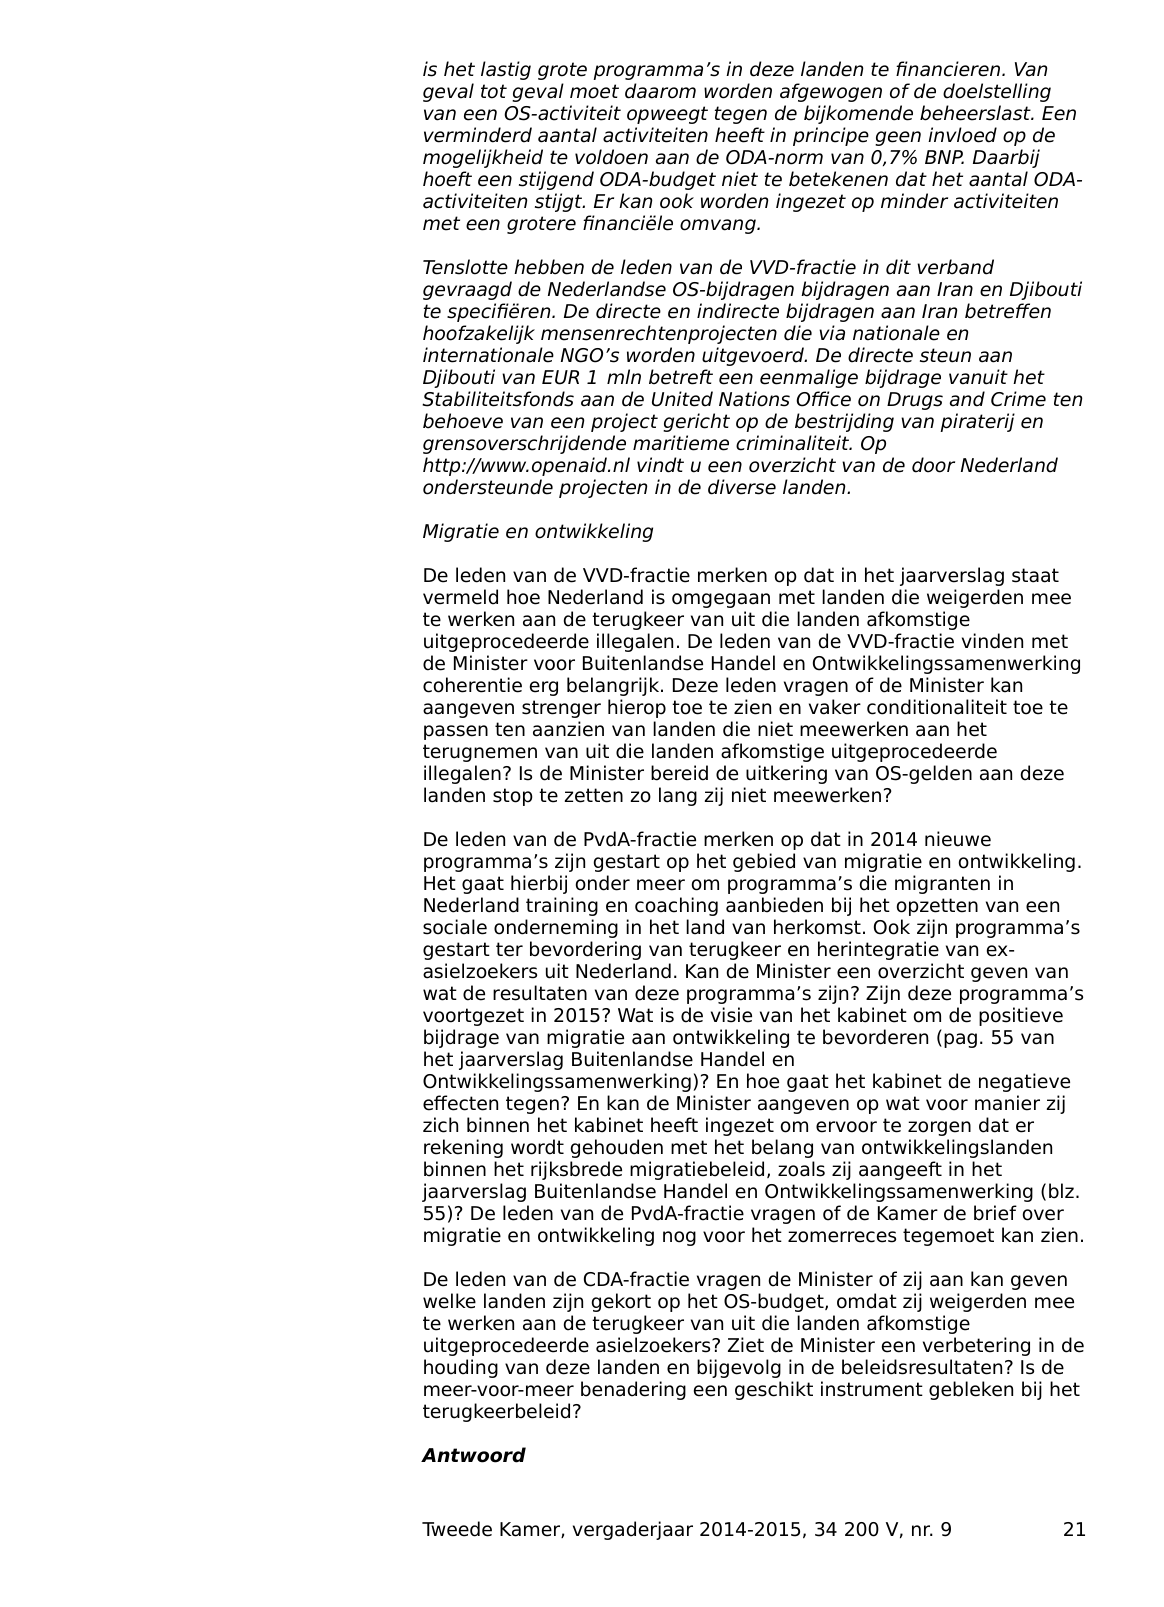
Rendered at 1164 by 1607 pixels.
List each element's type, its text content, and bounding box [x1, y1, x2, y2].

text Antwoord [422, 1445, 1087, 1467]
subtitle Migratie en ontwikkeling [422, 521, 1087, 543]
text De leden van de PvdA-fractie merken op dat in 2014 nieuwe programma’s zijn gestart op het gebied van migratie en ontwikkeling. Het gaat hierbij onder meer om programma’s die migranten in Nederland training en coaching aanbieden bij het opzetten van een sociale onderneming in het land van herkomst. Ook zijn programma’s gestart ter bevordering van terugkeer en herintegratie van ex-asielzoekers uit Nederland. Kan de Minister een overzicht geven van wat de resultaten van deze programma’s zijn? Zijn deze programma’s voortgezet in 2015? Wat is de visie van het kabinet om de positieve bijdrage van migratie aan ontwikkeling te bevorderen (pag. 55 van het jaarverslag Buitenlandse Handel en Ontwikkelingssamenwerking)? En hoe gaat het kabinet de negatieve effecten tegen? En kan de Minister aangeven op wat voor manier zij zich binnen het kabinet heeft ingezet om ervoor te zorgen dat er rekening wordt gehouden met het belang van ontwikkelingslanden binnen het rijksbrede migratiebeleid, zoals zij aangeeft in het jaarverslag Buitenlandse Handel en Ontwikkelingssamenwerking (blz. 55)? De leden van de PvdA-fractie vragen of de Kamer de brief over migratie en ontwikkeling nog voor het zomerreces tegemoet kan zien. [422, 829, 1087, 1247]
text Tenslotte hebben de leden van de VVD-fractie in dit verband gevraagd de Nederlandse OS-bijdragen bijdragen aan Iran en Djibouti te specifiëren. De directe en indirecte bijdragen aan Iran betreffen hoofzakelijk mensenrechtenprojecten die via nationale en internationale NGO’s worden uitgevoerd. De directe steun aan Djibouti van EUR 1 mln betreft een eenmalige bijdrage vanuit het Stabiliteitsfonds aan de United Nations Office on Drugs and Crime ten behoeve van een project gericht op de bestrijding van piraterij en grensoverschrijdende maritieme criminaliteit. Op http://www.openaid.nl vindt u een overzicht van de door Nederland ondersteunde projecten in de diverse landen. [422, 257, 1087, 499]
text De leden van de CDA-fractie vragen de Minister of zij aan kan geven welke landen zijn gekort op het OS-budget, omdat zij weigerden mee te werken aan de terugkeer van uit die landen afkomstige uitgeprocedeerde asielzoekers? Ziet de Minister een verbetering in de houding van deze landen en bijgevolg in de beleidsresultaten? Is de meer-voor-meer benadering een geschikt instrument gebleken bij het terugkeerbeleid? [422, 1269, 1087, 1423]
text is het lastig grote programma’s in deze landen te financieren. Van geval tot geval moet daarom worden afgewogen of de doelstelling van een OS-activiteit opweegt tegen de bijkomende beheerslast. Een verminderd aantal activiteiten heeft in principe geen invloed op de mogelijkheid te voldoen aan de ODA-norm van 0,7% BNP. Daarbij hoeft een stijgend ODA-budget niet te betekenen dat het aantal ODA-activiteiten stijgt. Er kan ook worden ingezet op minder activiteiten met een grotere financiële omvang. [422, 59, 1087, 235]
text De leden van de VVD-fractie merken op dat in het jaarverslag staat vermeld hoe Nederland is omgegaan met landen die weigerden mee te werken aan de terugkeer van uit die landen afkomstige uitgeprocedeerde illegalen. De leden van de VVD-fractie vinden met de Minister voor Buitenlandse Handel en Ontwikkelingssamenwerking coherentie erg belangrijk. Deze leden vragen of de Minister kan aangeven strenger hierop toe te zien en vaker conditionaliteit toe te passen ten aanzien van landen die niet meewerken aan het terugnemen van uit die landen afkomstige uitgeprocedeerde illegalen? Is de Minister bereid de uitkering van OS-gelden aan deze landen stop te zetten zo lang zij niet meewerken? [422, 565, 1087, 807]
